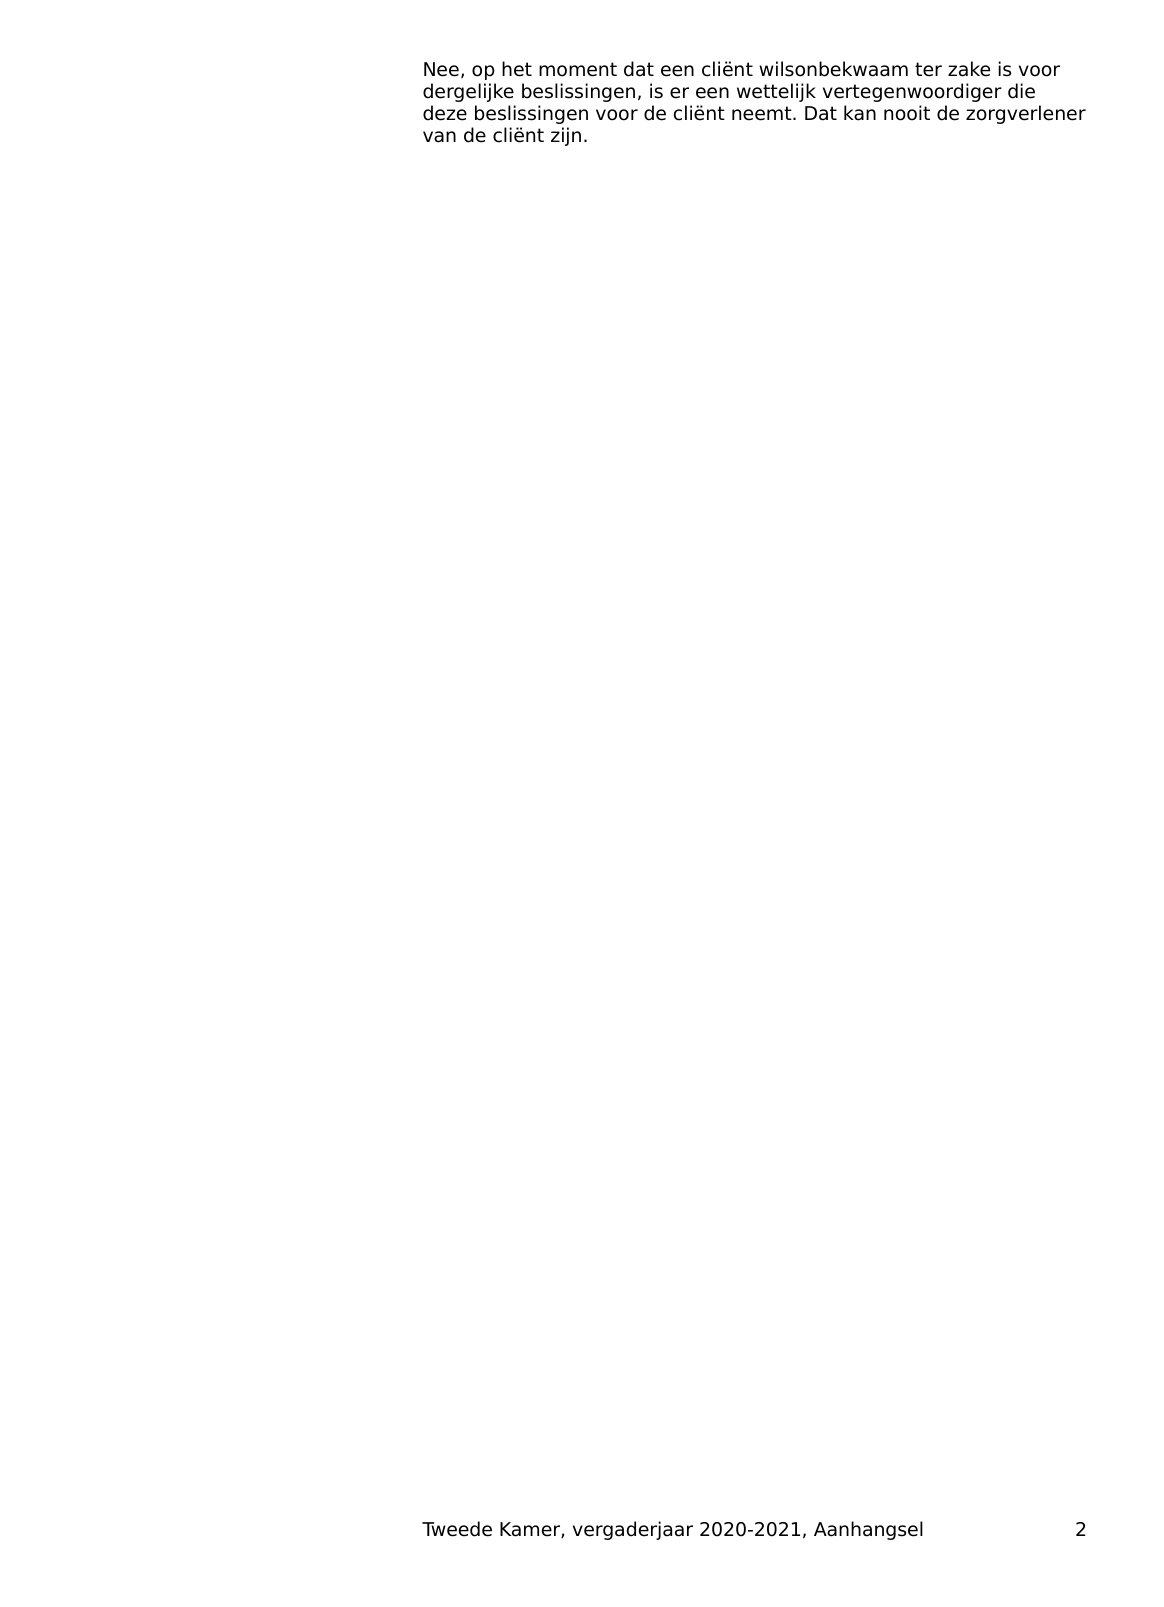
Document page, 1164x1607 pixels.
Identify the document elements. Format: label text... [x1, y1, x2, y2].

text Nee, op het moment dat een cliënt wilsonbekwaam ter zake is voor dergelijke beslissingen, is er een wettelijk vertegenwoordiger die deze beslissingen voor de cliënt neemt. Dat kan nooit de zorgverlener van de cliënt zijn. [422, 59, 1087, 147]
